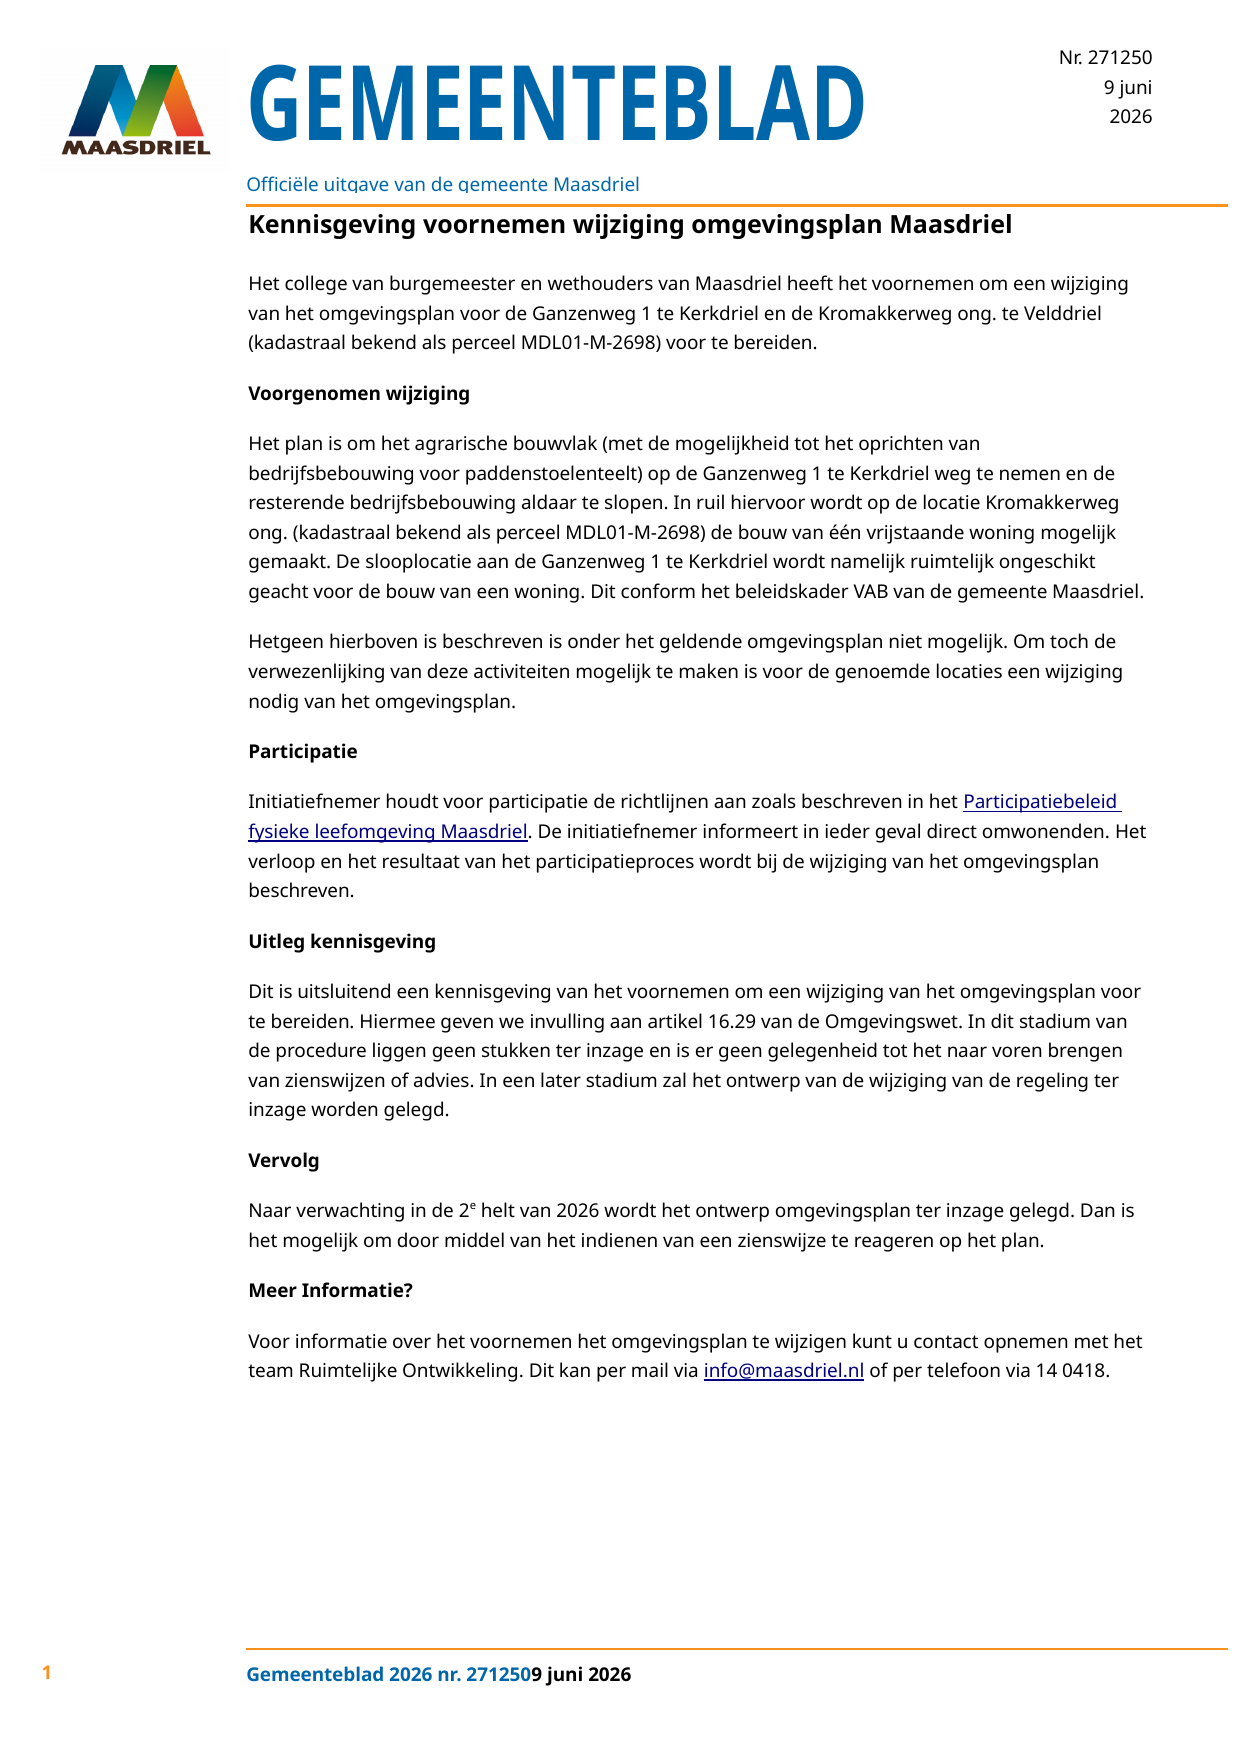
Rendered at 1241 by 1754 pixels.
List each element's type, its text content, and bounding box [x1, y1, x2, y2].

text Uitleg kennisgeving [248, 928, 1152, 953]
text Voor informatie over het voornemen het omgevingsplan te wijzigen kunt u contact opnemen met het team Ruimtelijke Ontwikkeling. Dit kan per mail via info@maasdriel.nl of per telefoon via 14 0418. [248, 1328, 1152, 1383]
text Kennisgeving voornemen wijziging omgevingsplan Maasdriel [248, 207, 1152, 241]
text Dit is uitsluitend een kennisgeving van het voornemen om een wijziging van het omgevingsplan voor te bereiden. Hiermee geven we invulling aan artikel 16.29 van de Omgevingswet. In dit stadium van de procedure liggen geen stukken ter inzage en is er geen gelegenheid tot het naar voren brengen van zienswijzen of advies. In een later stadium zal het ontwerp van de wijziging van de regeling ter inzage worden gelegd. [248, 978, 1152, 1122]
text Hetgeen hierboven is beschreven is onder het geldende omgevingsplan niet mogelijk. Om toch de verwezenlijking van deze activiteiten mogelijk te maken is voor de genoemde locaties een wijziging nodig van het omgevingsplan. [248, 629, 1152, 713]
text Naar verwachting in de 2e helt van 2026 wordt het ontwerp omgevingsplan ter inzage gelegd. Dan is het mogelijk om door middel van het indienen van een zienswijze te reageren op het plan. [248, 1197, 1152, 1253]
text Participatie [248, 738, 1152, 764]
text Het plan is om het agrarische bouwvlak (met de mogelijkheid tot het oprichten van bedrijfsbebouwing voor paddenstoelenteelt) op de Ganzenweg 1 te Kerkdriel weg te nemen en de resterende bedrijfsbebouwing aldaar te slopen. In ruil hiervoor wordt op de locatie Kromakkerweg ong. (kadastraal bekend als perceel MDL01-M-2698) de bouw van één vrijstaande woning mogelijk gemaakt. De slooplocatie aan de Ganzenweg 1 te Kerkdriel wordt namelijk ruimtelijk ongeschikt geacht voor de bouw van een woning. Dit conform het beleidskader VAB van de gemeente Maasdriel. [248, 430, 1152, 604]
text Vervolg [248, 1147, 1152, 1173]
text Initiatiefnemer houdt voor participatie de richtlijnen aan zoals beschreven in het Participatiebeleid fysieke leefomgeving Maasdriel. De initiatiefnemer informeert in ieder geval direct omwonenden. Het verloop en het resultaat van het participatieproces wordt bij de wijziging van het omgevingsplan beschreven. [248, 789, 1152, 903]
text Meer Informatie? [248, 1277, 1152, 1303]
text Het college van burgemeester en wethouders van Maasdriel heeft het voornemen om een wijziging van het omgevingsplan voor de Ganzenweg 1 te Kerkdriel en de Kromakkerweg ong. te Velddriel (kadastraal bekend als perceel MDL01-M-2698) voor te bereiden. [248, 270, 1152, 355]
picture [41, 47, 231, 172]
text Voorgenomen wijziging [248, 380, 1152, 406]
